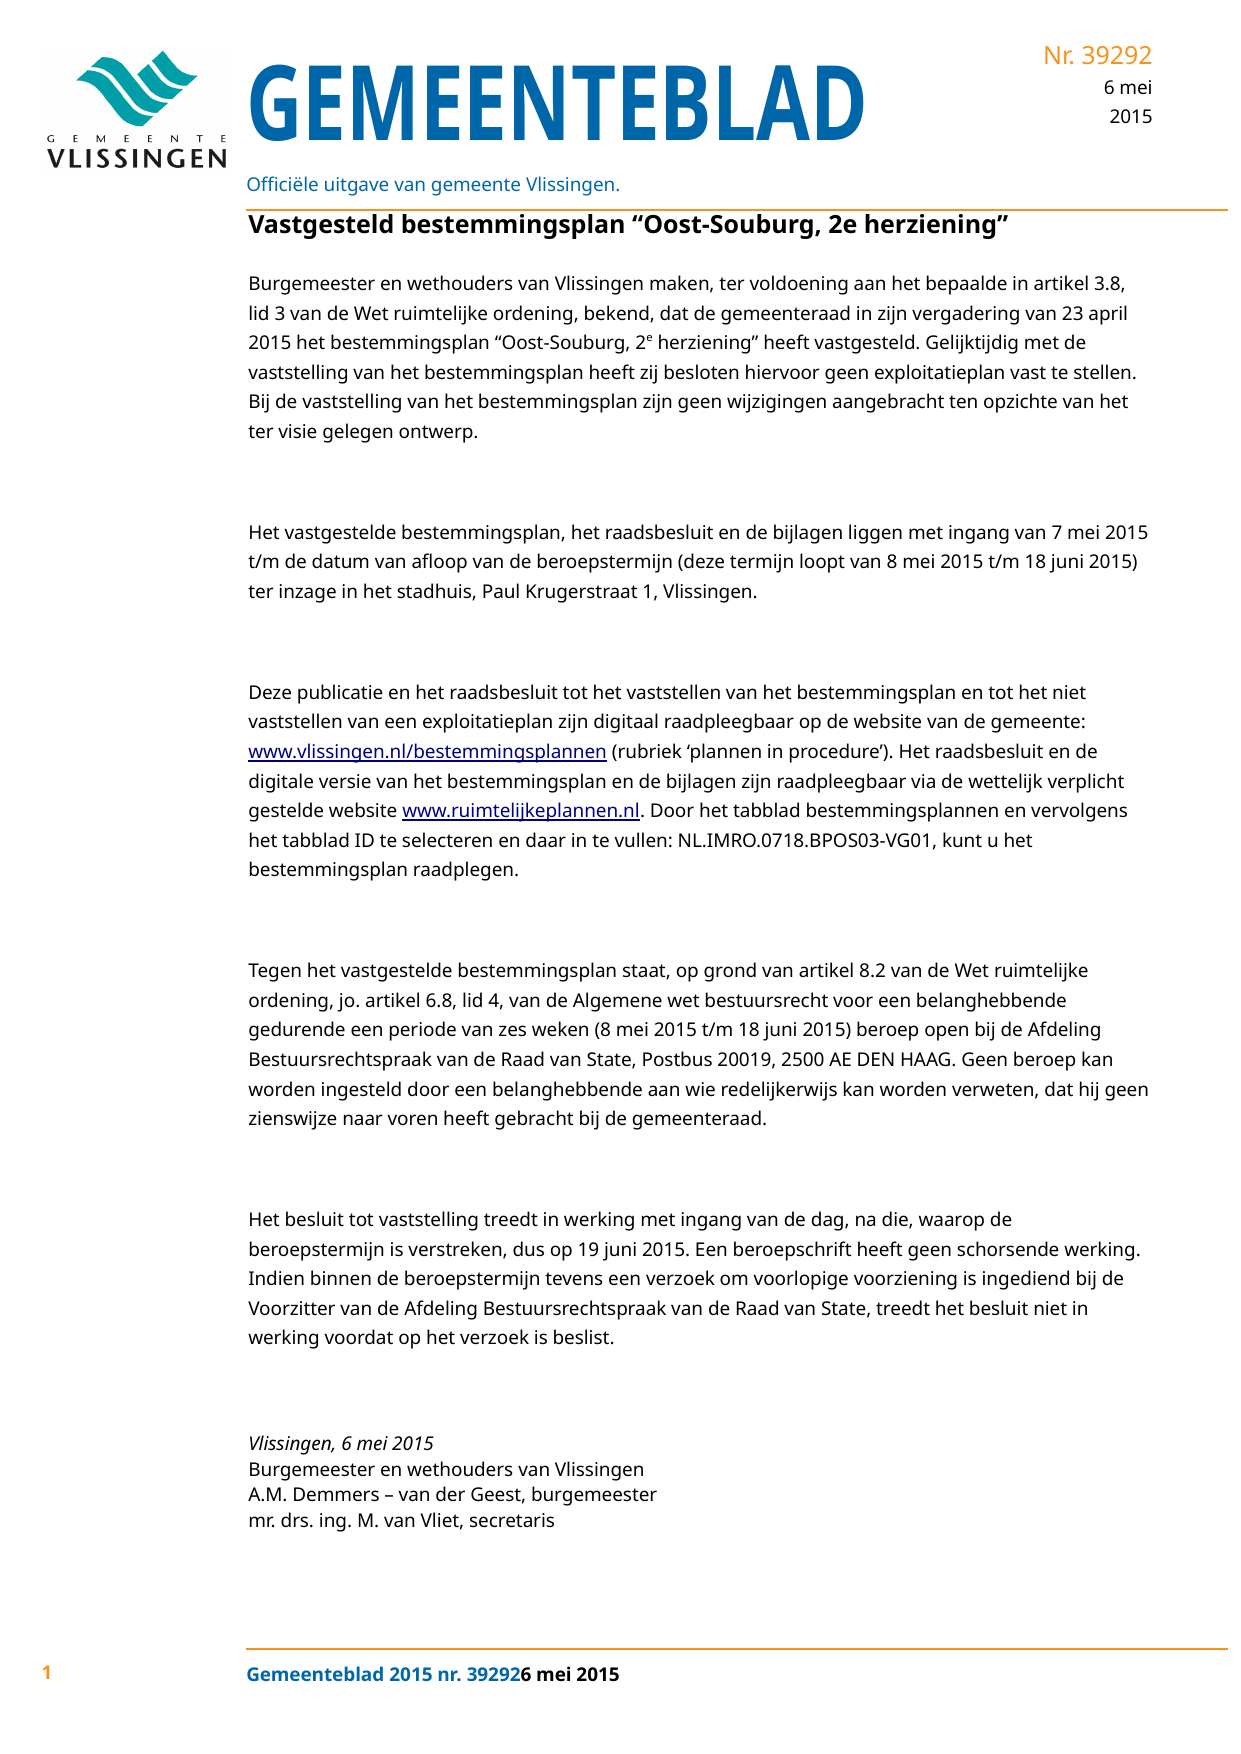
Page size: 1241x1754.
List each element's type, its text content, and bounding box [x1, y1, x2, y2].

text Vlissingen, 6 mei 2015 [248, 1430, 1152, 1456]
text Burgemeester en wethouders van Vlissingen maken, ter voldoening aan het bepaalde in artikel 3.8, lid 3 van de Wet ruimtelijke ordening, bekend, dat de gemeenteraad in zijn vergadering van 23 april 2015 het bestemmingsplan “Oost-Souburg, 2e herziening” heeft vastgesteld. Gelijktijdig met de vaststelling van het bestemmingsplan heeft zij besloten hiervoor geen exploitatieplan vast te stellen. Bij de vaststelling van het bestemmingsplan zijn geen wijzigingen aangebracht ten opzichte van het ter visie gelegen ontwerp. [248, 270, 1152, 444]
text Deze publicatie en het raadsbesluit tot het vaststellen van het bestemmingsplan en tot het niet vaststellen van een exploitatieplan zijn digitaal raadpleegbaar op de website van de gemeente: www.vlissingen.nl/bestemmingsplannen (rubriek ‘plannen in procedure’). Het raadsbesluit en de digitale versie van het bestemmingsplan en de bijlagen zijn raadpleegbaar via de wettelijk verplicht gestelde website www.ruimtelijkeplannen.nl. Door het tabblad bestemmingsplannen en vervolgens het tabblad ID te selecteren en daar in te vullen: NL.IMRO.0718.BPOS03-VG01, kunt u het bestemmingsplan raadplegen. [248, 679, 1152, 882]
text mr. drs. ing. M. van Vliet, secretaris [248, 1507, 1152, 1533]
text Het besluit tot vaststelling treedt in werking met ingang van de dag, na die, waarop de beroepstermijn is verstreken, dus op 19 juni 2015. Een beroepschrift heeft geen schorsende werking. Indien binnen de beroepstermijn tevens een verzoek om voorlopige voorziening is ingediend bij de Voorzitter van de Afdeling Bestuursrechtspraak van de Raad van State, treedt het besluit niet in werking voordat op het verzoek is beslist. [248, 1206, 1152, 1350]
text Burgemeester en wethouders van Vlissingen [248, 1456, 1152, 1482]
text Tegen het vastgestelde bestemmingsplan staat, op grond van artikel 8.2 van de Wet ruimtelijke ordening, jo. artikel 6.8, lid 4, van de Algemene wet bestuursrecht voor een belanghebbende gedurende een periode van zes weken (8 mei 2015 t/m 18 juni 2015) beroep open bij de Afdeling Bestuursrechtspraak van de Raad van State, Postbus 20019, 2500 AE DEN HAAG. Geen beroep kan worden ingesteld door een belanghebbende aan wie redelijkerwijs kan worden verweten, dat hij geen zienswijze naar voren heeft gebracht bij de gemeenteraad. [248, 957, 1152, 1131]
picture [41, 47, 231, 172]
text A.M. Demmers – van der Geest, burgemeester [248, 1482, 1152, 1507]
text Vastgesteld bestemmingsplan “Oost-Souburg, 2e herziening” [248, 211, 1152, 241]
text Het vastgestelde bestemmingsplan, het raadsbesluit en de bijlagen liggen met ingang van 7 mei 2015 t/m de datum van afloop van de beroepstermijn (deze termijn loopt van 8 mei 2015 t/m 18 juni 2015) ter inzage in het stadhuis, Paul Krugerstraat 1, Vlissingen. [248, 519, 1152, 604]
